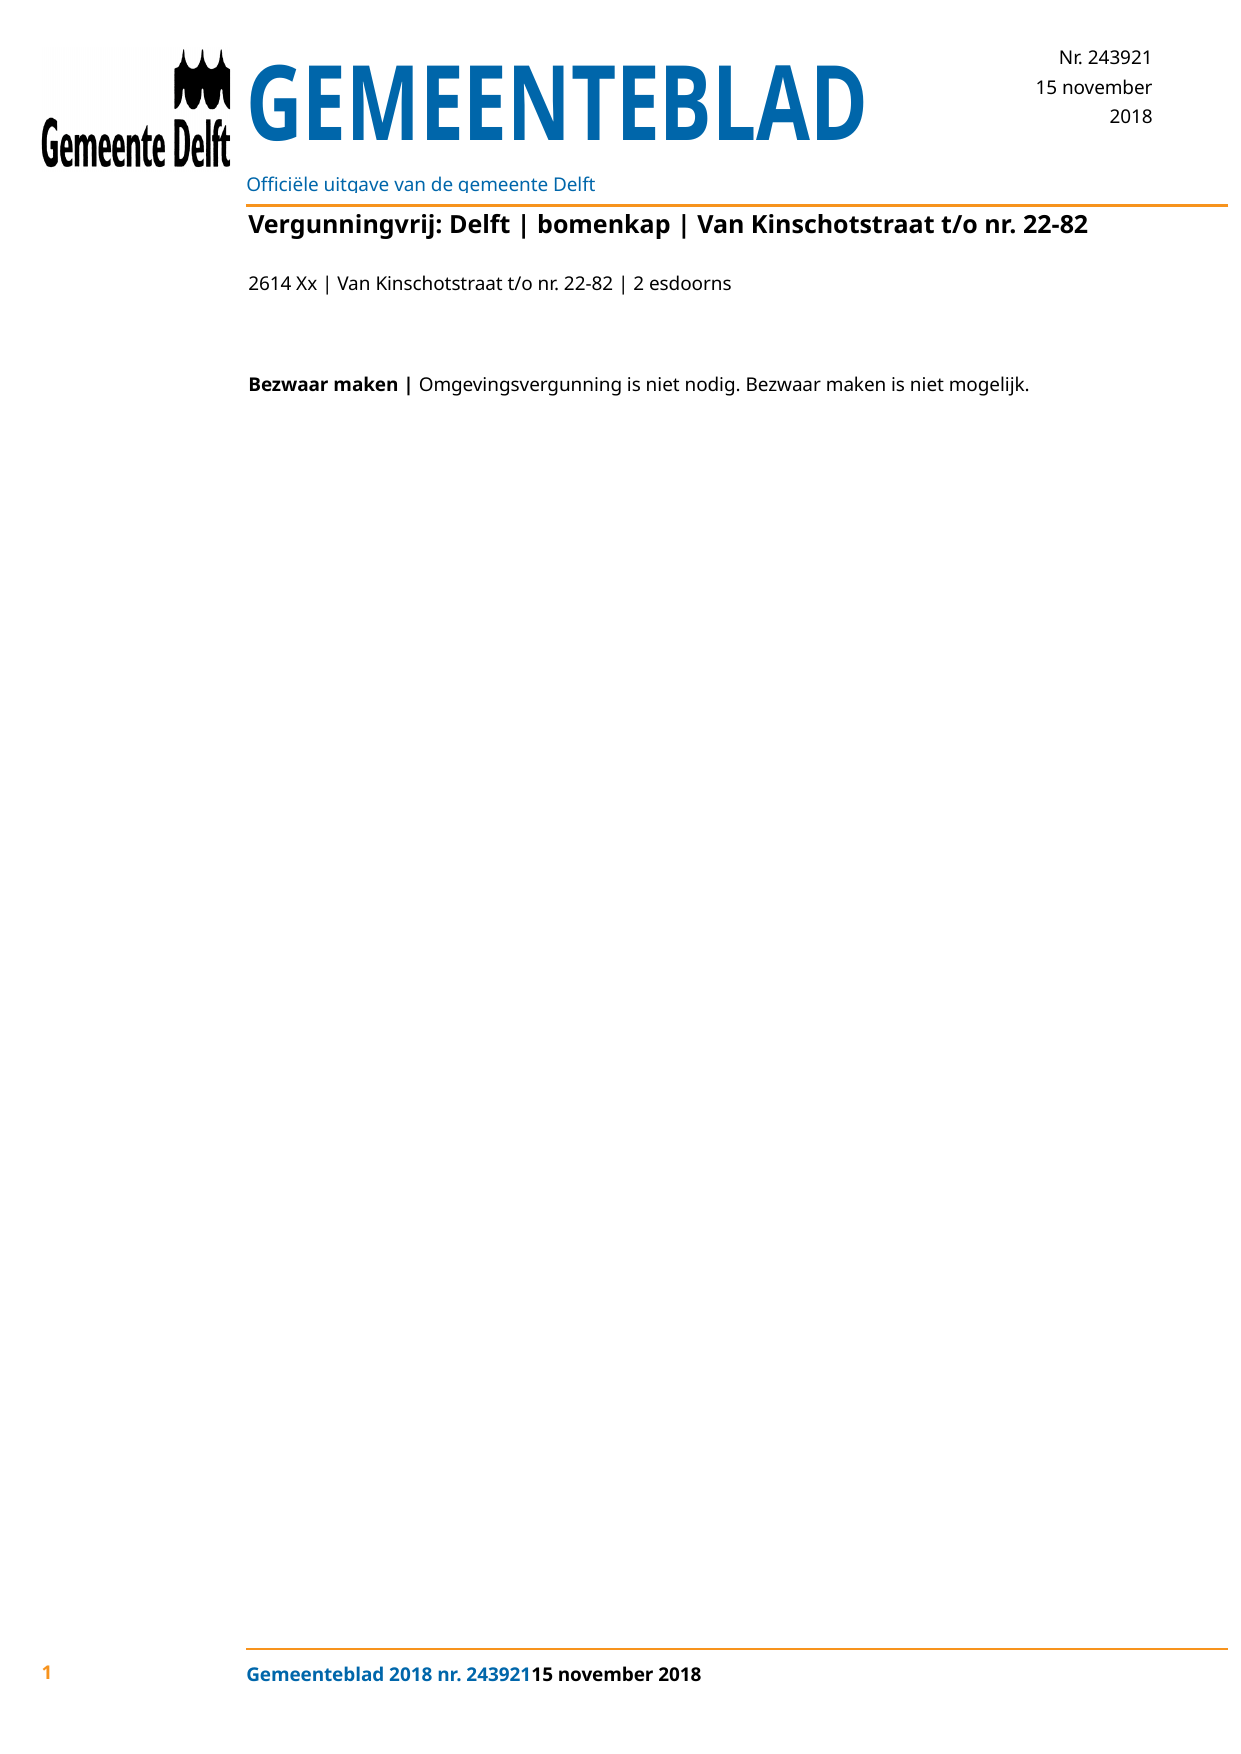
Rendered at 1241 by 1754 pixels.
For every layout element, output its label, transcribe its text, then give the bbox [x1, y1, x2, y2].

text Vergunningvrij: Delft | bomenkap | Van Kinschotstraat t/o nr. 22-82 [248, 207, 1152, 241]
text Bezwaar maken | Omgevingsvergunning is niet nodig. Bezwaar maken is niet mogelijk. [248, 371, 1152, 397]
picture [41, 47, 231, 172]
text 2614 Xx | Van Kinschotstraat t/o nr. 22-82 | 2 esdoorns [248, 270, 1152, 296]
